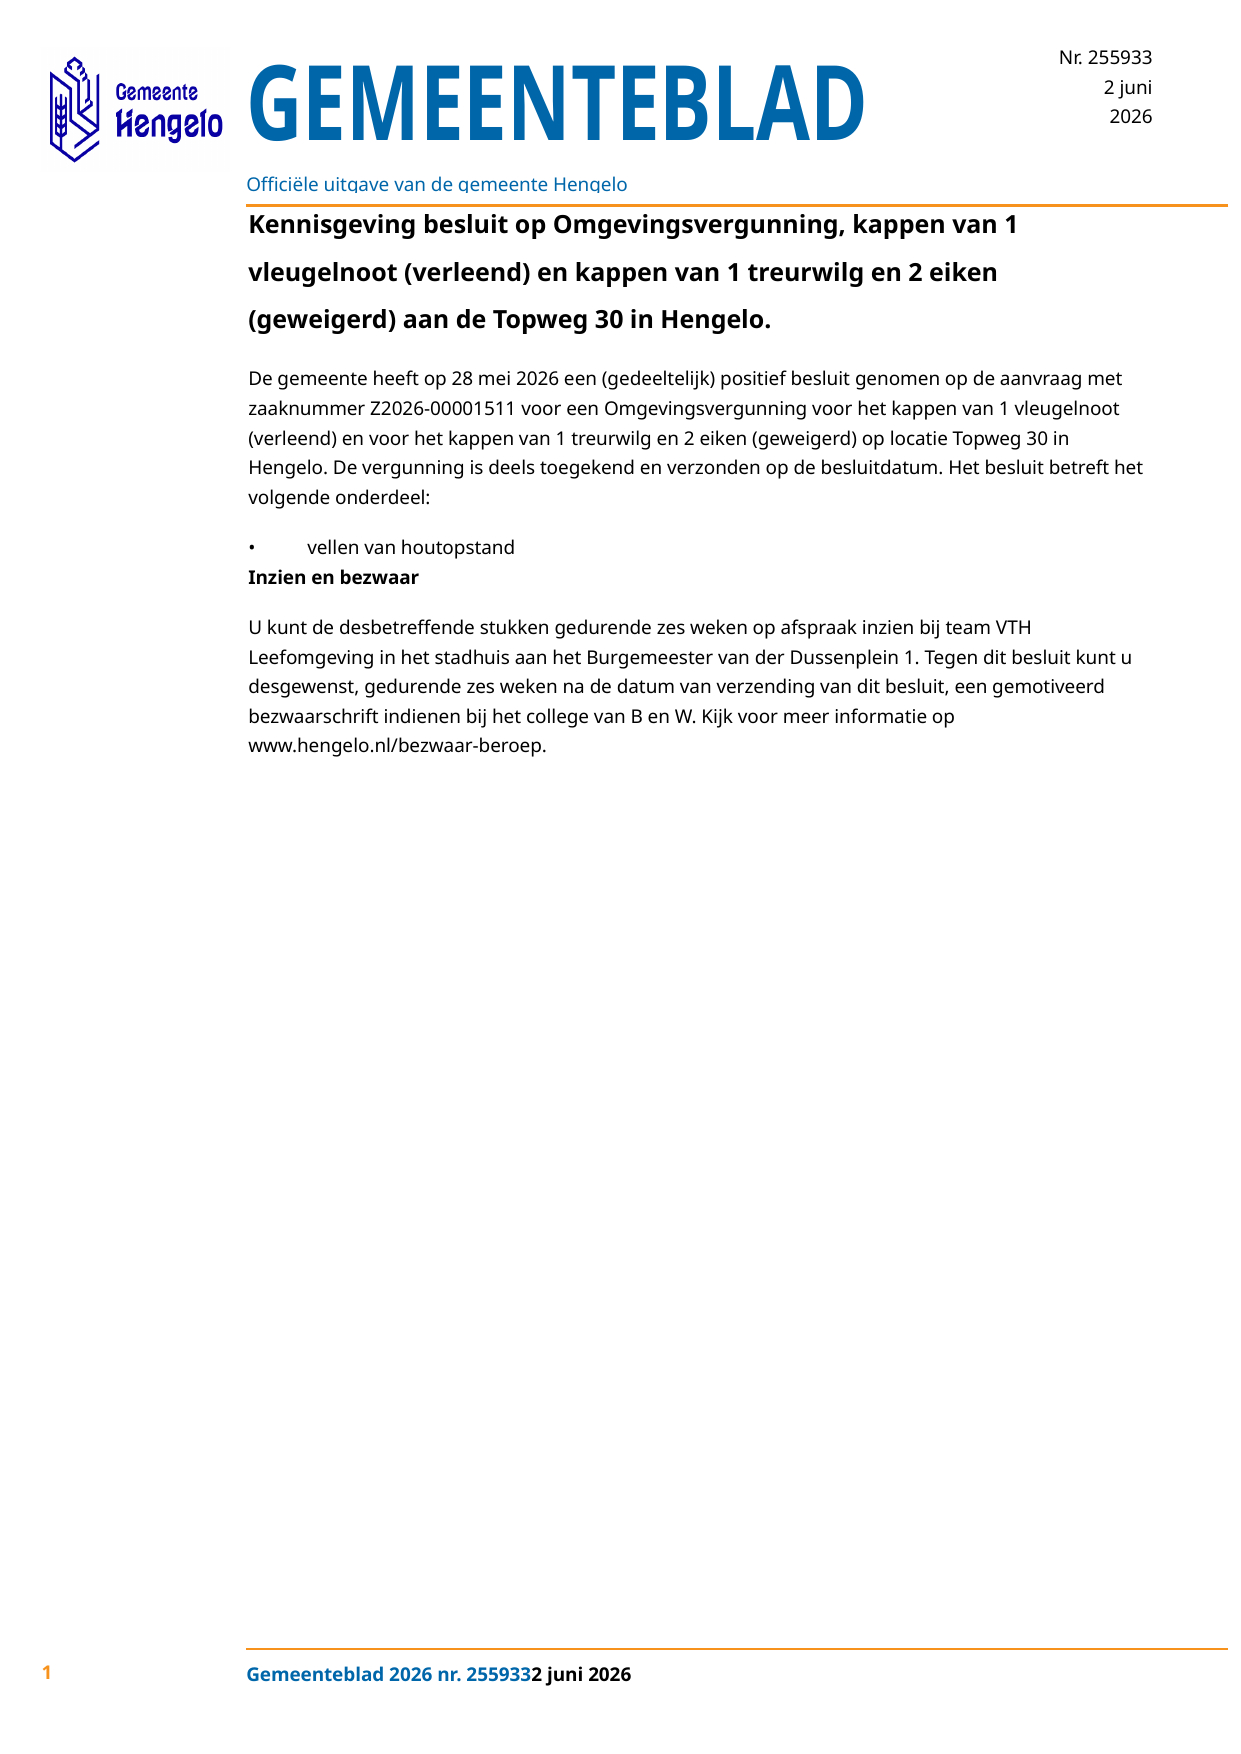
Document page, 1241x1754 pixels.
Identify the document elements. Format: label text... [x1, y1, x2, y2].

text U kunt de desbetreffende stukken gedurende zes weken op afspraak inzien bij team VTH Leefomgeving in het stadhuis aan het Burgemeester van der Dussenplein 1. Tegen dit besluit kunt u desgewenst, gedurende zes weken na de datum van verzending van dit besluit, een gemotiveerd bezwaarschrift indienen bij het college van B en W. Kijk voor meer informatie op www.hengelo.nl/bezwaar-beroep. [248, 614, 1152, 758]
picture [41, 47, 231, 172]
text Kennisgeving besluit op Omgevingsvergunning, kappen van 1 vleugelnoot (verleend) en kappen van 1 treurwilg en 2 eiken (geweigerd) aan de Topweg 30 in Hengelo. [248, 207, 1152, 336]
text Inzien en bezwaar [248, 564, 1152, 589]
list vellen van houtopstand [248, 534, 1152, 560]
text De gemeente heeft op 28 mei 2026 een (gedeeltelijk) positief besluit genomen op de aanvraag met zaaknummer Z2026-00001511 voor een Omgevingsvergunning voor het kappen van 1 vleugelnoot (verleend) en voor het kappen van 1 treurwilg en 2 eiken (geweigerd) op locatie Topweg 30 in Hengelo. De vergunning is deels toegekend en verzonden op de besluitdatum. Het besluit betreft het volgende onderdeel: [248, 366, 1152, 509]
